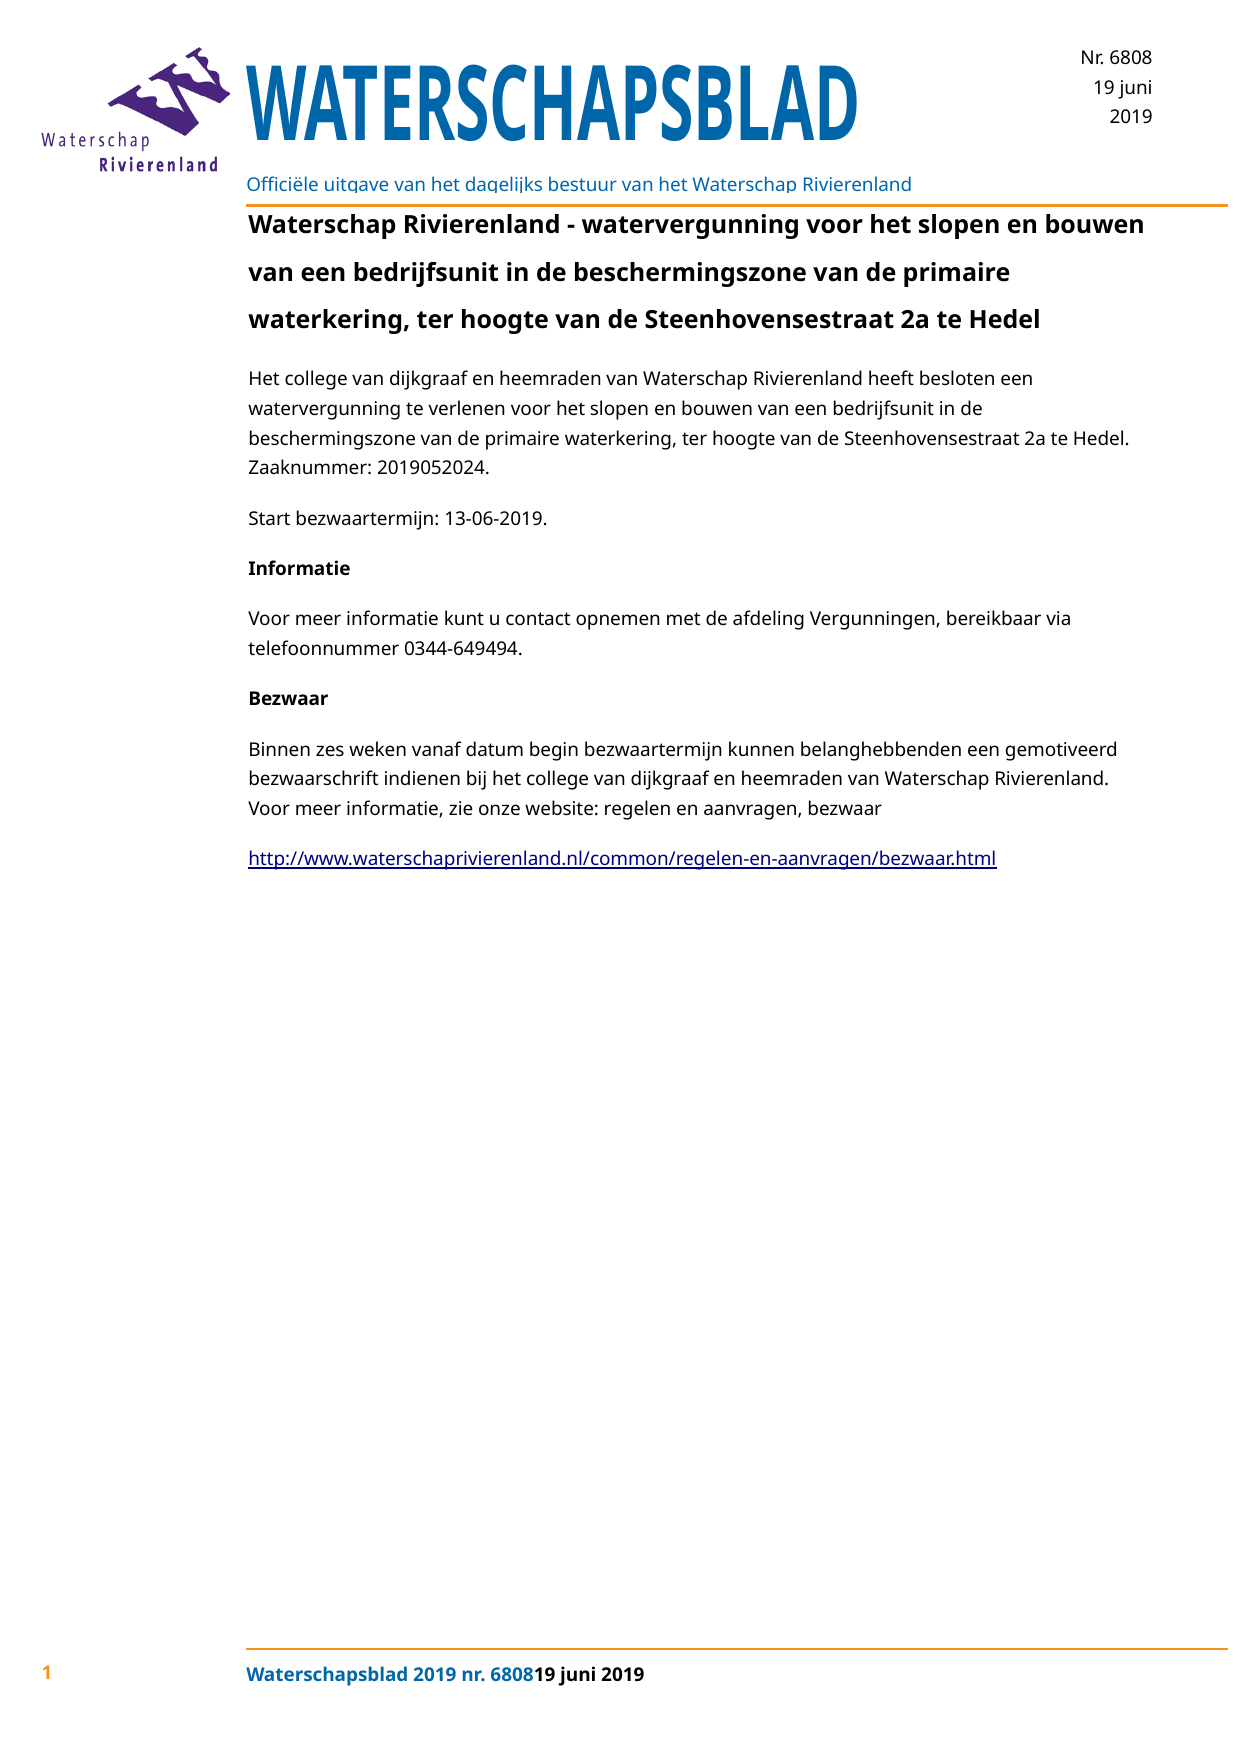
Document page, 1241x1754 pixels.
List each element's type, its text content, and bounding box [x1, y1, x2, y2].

text Bezwaar [248, 686, 1152, 711]
text Binnen zes weken vanaf datum begin bezwaartermijn kunnen belanghebbenden een gemotiveerd bezwaarschrift indienen bij het college van dijkgraaf en heemraden van Waterschap Rivierenland. Voor meer informatie, zie onze website: regelen en aanvragen, bezwaar [248, 736, 1152, 821]
text http://www.waterschaprivierenland.nl/common/regelen-en-aanvragen/bezwaar.html [248, 846, 1152, 871]
text Informatie [248, 555, 1152, 581]
text Start bezwaartermijn: 13-06-2019. [248, 505, 1152, 530]
picture [41, 47, 231, 172]
text Voor meer informatie kunt u contact opnemen met de afdeling Vergunningen, bereikbaar via telefoonnummer 0344-649494. [248, 606, 1152, 661]
text Het college van dijkgraaf en heemraden van Waterschap Rivierenland heeft besloten een watervergunning te verlenen voor het slopen en bouwen van een bedrijfsunit in de beschermingszone van de primaire waterkering, ter hoogte van de Steenhovensestraat 2a te Hedel. Zaaknummer: 2019052024. [248, 366, 1152, 480]
text Waterschap Rivierenland - watervergunning voor het slopen en bouwen van een bedrijfsunit in de beschermingszone van de primaire waterkering, ter hoogte van de Steenhovensestraat 2a te Hedel [248, 207, 1152, 336]
